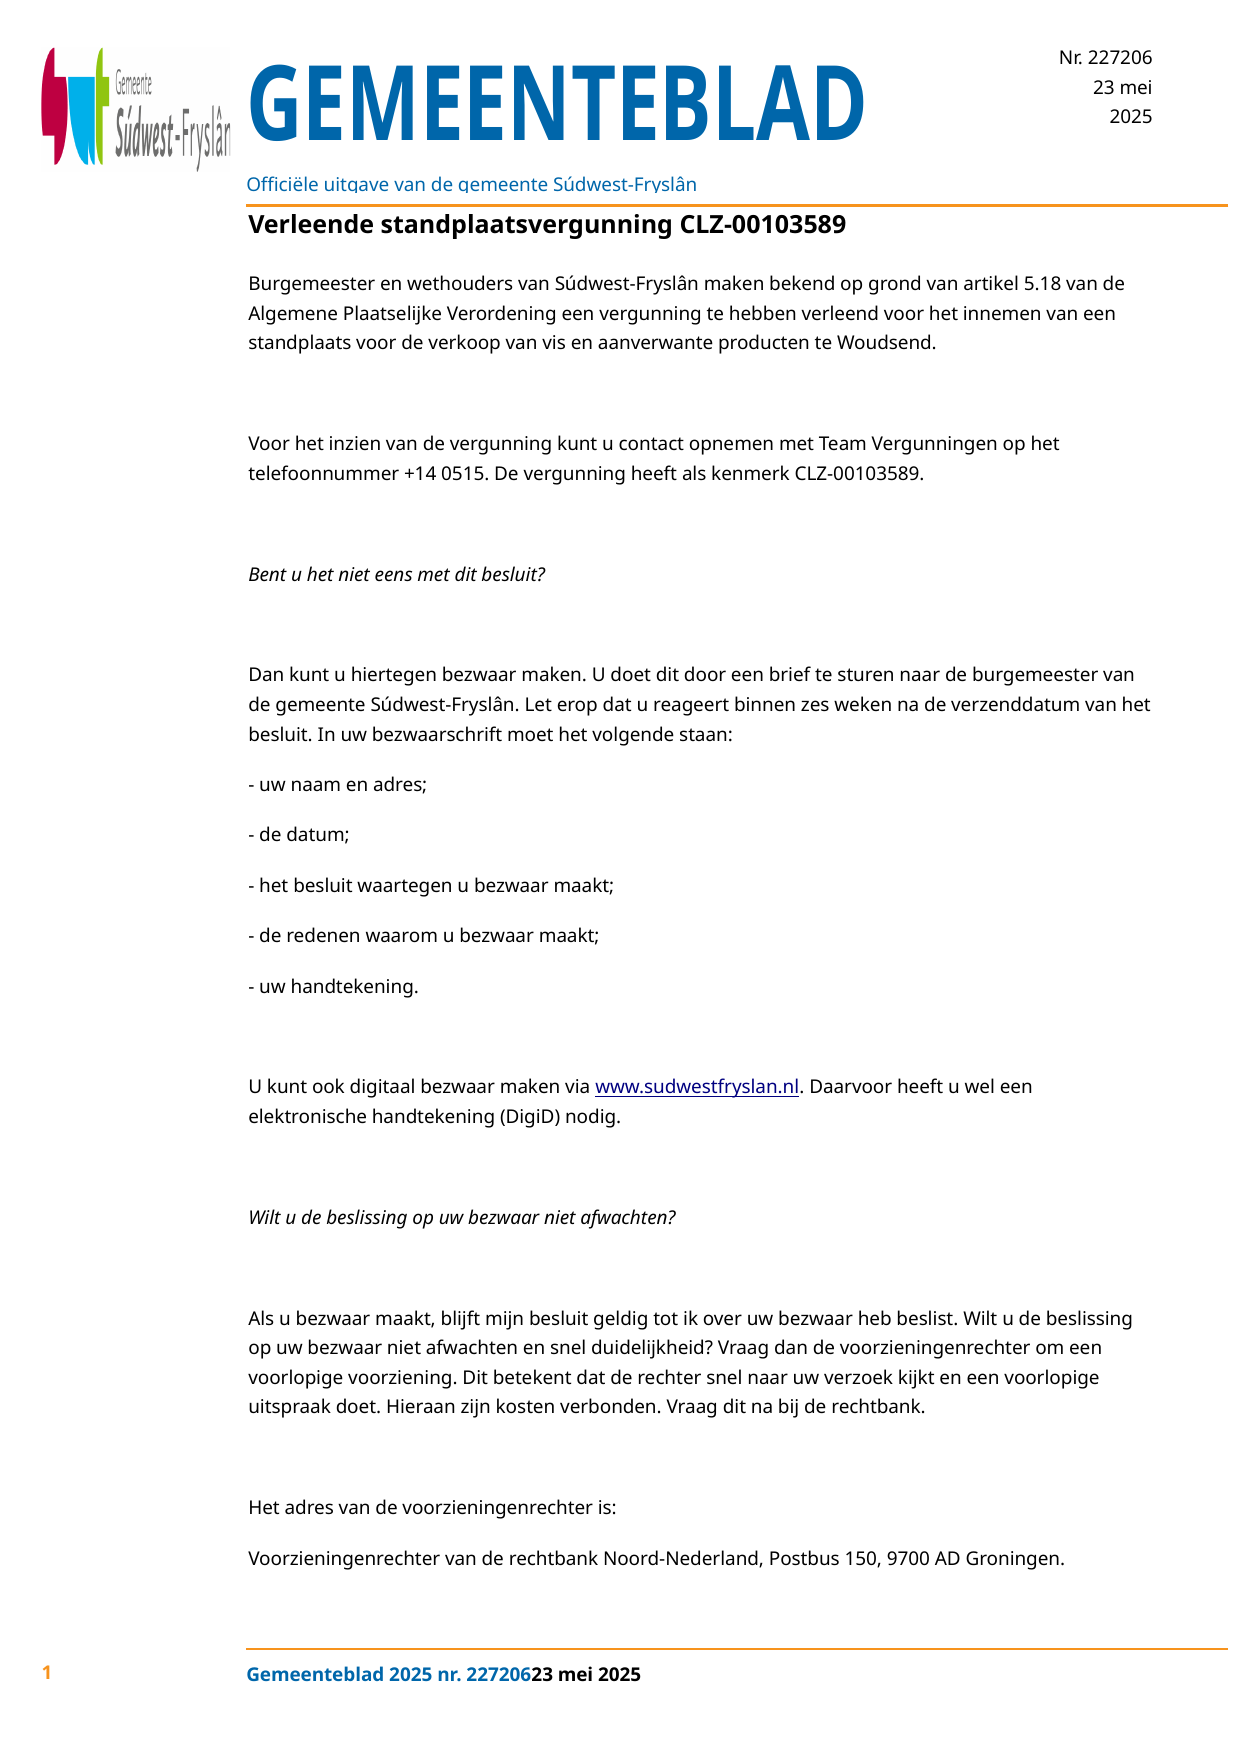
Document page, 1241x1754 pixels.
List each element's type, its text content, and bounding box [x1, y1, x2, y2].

text - de datum; [248, 822, 1152, 847]
text Voorzieningenrechter van de rechtbank Noord-Nederland, Postbus 150, 9700 AD Groningen. [248, 1545, 1152, 1571]
text Als u bezwaar maakt, blijft mijn besluit geldig tot ik over uw bezwaar heb beslist. Wilt u de beslissing op uw bezwaar niet afwachten en snel duidelijkheid? Vraag dan de voorzieningenrechter om een voorlopige voorziening. Dit betekent dat de rechter snel naar uw verzoek kijkt en een voorlopige uitspraak doet. Hieraan zijn kosten verbonden. Vraag dit na bij de rechtbank. [248, 1305, 1152, 1419]
text Burgemeester en wethouders van Súdwest-Fryslân maken bekend op grond van artikel 5.18 van de Algemene Plaatselijke Verordening een vergunning te hebben verleend voor het innemen van een standplaats voor de verkoop van vis en aanverwante producten te Woudsend. [248, 270, 1152, 355]
text - uw handtekening. [248, 973, 1152, 998]
text - de redenen waarom u bezwaar maakt; [248, 922, 1152, 948]
text Voor het inzien van de vergunning kunt u contact opnemen met Team Vergunningen op het telefoonnummer +14 0515. De vergunning heeft als kenmerk CLZ-00103589. [248, 430, 1152, 486]
picture [41, 47, 231, 172]
text Dan kunt u hiertegen bezwaar maken. U doet dit door een brief te sturen naar de burgemeester van de gemeente Súdwest-Fryslân. Let erop dat u reageert binnen zes weken na de verzenddatum van het besluit. In uw bezwaarschrift moet het volgende staan: [248, 662, 1152, 746]
text - het besluit waartegen u bezwaar maakt; [248, 872, 1152, 898]
text Wilt u de beslissing op uw bezwaar niet afwachten? [248, 1204, 1152, 1230]
text - uw naam en adres; [248, 771, 1152, 797]
text Verleende standplaatsvergunning CLZ-00103589 [248, 207, 1152, 241]
text Bent u het niet eens met dit besluit? [248, 561, 1152, 586]
text U kunt ook digitaal bezwaar maken via www.sudwestfryslan.nl. Daarvoor heeft u wel een elektronische handtekening (DigiD) nodig. [248, 1074, 1152, 1129]
text Het adres van de voorzieningenrechter is: [248, 1494, 1152, 1520]
